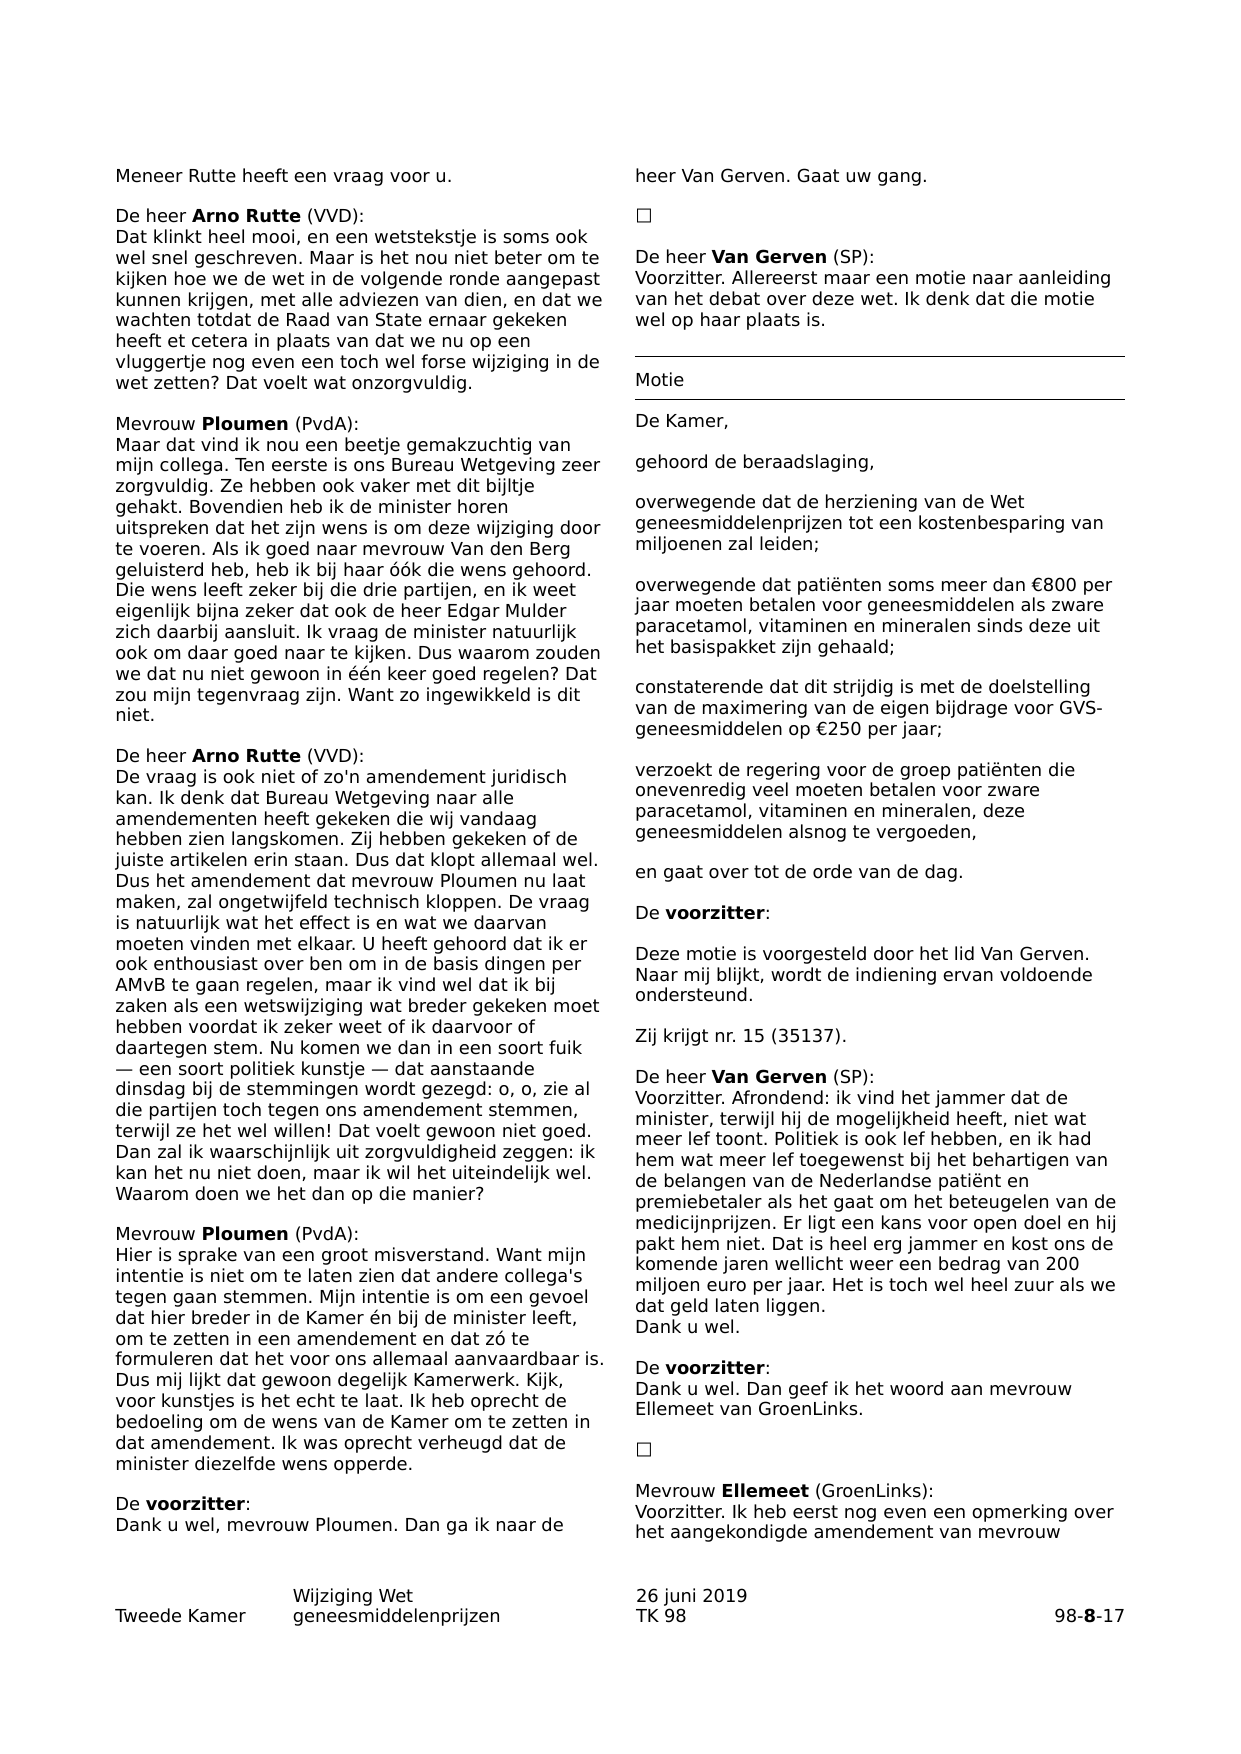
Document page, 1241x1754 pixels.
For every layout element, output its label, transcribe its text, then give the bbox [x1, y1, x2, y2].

text constaterende dat dit strijdig is met de doelstelling van de maximering van de eigen bijdrage voor GVS-geneesmiddelen op €250 per jaar; [635, 677, 1125, 739]
text De heer Van Gerven (SP): [635, 247, 1125, 268]
text ⬜ [635, 206, 1125, 227]
text De voorzitter: [115, 1494, 605, 1515]
text De heer Arno Rutte (VVD): [115, 746, 605, 767]
text en gaat over tot de orde van de dag. [635, 862, 1125, 883]
text ⬜ [635, 1440, 1125, 1461]
text Hier is sprake van een groot misverstand. Want mijn intentie is niet om te laten zien dat andere collega's tegen gaan stemmen. Mijn intentie is om een gevoel dat hier breder in de Kamer én bij de minister leeft, om te zetten in een amendement en dat zó te formuleren dat het voor ons allemaal aanvaardbaar is. Dus mij lijkt dat gewoon degelijk Kamerwerk. Kijk, voor kunstjes is het echt te laat. Ik heb oprecht de bedoeling om de wens van de Kamer om te zetten in dat amendement. Ik was oprecht verheugd dat de minister diezelfde wens opperde. [115, 1245, 605, 1474]
text De Kamer, [635, 411, 1125, 431]
text Dat klinkt heel mooi, en een wetstekstje is soms ook wel snel geschreven. Maar is het nou niet beter om te kijken hoe we de wet in de volgende ronde aangepast kunnen krijgen, met alle adviezen van dien, en dat we wachten totdat de Raad van State ernaar gekeken heeft et cetera in plaats van dat we nu op een vluggertje nog even een toch wel forse wijziging in de wet zetten? Dat voelt wat onzorgvuldig. [115, 227, 605, 393]
text Deze motie is voorgesteld door het lid Van Gerven. Naar mij blijkt, wordt de indiening ervan voldoende ondersteund. [635, 944, 1125, 1006]
text verzoekt de regering voor de groep patiënten die onevenredig veel moeten betalen voor zware paracetamol, vitaminen en mineralen, deze geneesmiddelen alsnog te vergoeden, [635, 759, 1125, 842]
text overwegende dat de herziening van de Wet geneesmiddelenprijzen tot een kostenbesparing van miljoenen zal leiden; [635, 492, 1125, 554]
text Dank u wel. [635, 1317, 1125, 1337]
text Dank u wel, mevrouw Ploumen. Dan ga ik naar de [115, 1515, 605, 1536]
text Meneer Rutte heeft een vraag voor u. [115, 165, 605, 186]
text De heer Arno Rutte (VVD): [115, 206, 605, 227]
text De voorzitter: [635, 1357, 1125, 1378]
text Maar dat vind ik nou een beetje gemakzuchtig van mijn collega. Ten eerste is ons Bureau Wetgeving zeer zorgvuldig. Ze hebben ook vaker met dit bijltje gehakt. Bovendien heb ik de minister horen uitspreken dat het zijn wens is om deze wijziging door te voeren. Als ik goed naar mevrouw Van den Berg geluisterd heb, heb ik bij haar óók die wens gehoord. Die wens leeft zeker bij die drie partijen, en ik weet eigenlijk bijna zeker dat ook de heer Edgar Mulder zich daarbij aansluit. Ik vraag de minister natuurlijk ook om daar goed naar te kijken. Dus waarom zouden we dat nu niet gewoon in één keer goed regelen? Dat zou mijn tegenvraag zijn. Want zo ingewikkeld is dit niet. [115, 434, 605, 726]
text De heer Van Gerven (SP): [635, 1067, 1125, 1087]
text De vraag is ook niet of zo'n amendement juridisch kan. Ik denk dat Bureau Wetgeving naar alle amendementen heeft gekeken die wij vandaag hebben zien langskomen. Zij hebben gekeken of de juiste artikelen erin staan. Dus dat klopt allemaal wel. Dus het amendement dat mevrouw Ploumen nu laat maken, zal ongetwijfeld technisch kloppen. De vraag is natuurlijk wat het effect is en wat we daarvan moeten vinden met elkaar. U heeft gehoord dat ik er ook enthousiast over ben om in de basis dingen per AMvB te gaan regelen, maar ik vind wel dat ik bij zaken als een wetswijziging wat breder gekeken moet hebben voordat ik zeker weet of ik daarvoor of daartegen stem. Nu komen we dan in een soort fuik — een soort politiek kunstje — dat aanstaande dinsdag bij de stemmingen wordt gezegd: o, o, zie al die partijen toch tegen ons amendement stemmen, terwijl ze het wel willen! Dat voelt gewoon niet goed. Dan zal ik waarschijnlijk uit zorgvuldigheid zeggen: ik kan het nu niet doen, maar ik wil het uiteindelijk wel. Waarom doen we het dan op die manier? [115, 767, 605, 1204]
text Zij krijgt nr. 15 (35137). [635, 1026, 1125, 1047]
text Dank u wel. Dan geef ik het woord aan mevrouw Ellemeet van GroenLinks. [635, 1378, 1125, 1420]
text Motie [635, 370, 1125, 391]
text heer Van Gerven. Gaat uw gang. [635, 165, 1125, 186]
text Voorzitter. Ik heb eerst nog even een opmerking over het aangekondigde amendement van mevrouw [635, 1501, 1125, 1543]
text De voorzitter: [635, 903, 1125, 924]
text Voorzitter. Afrondend: ik vind het jammer dat de minister, terwijl hij de mogelijkheid heeft, niet wat meer lef toont. Politiek is ook lef hebben, en ik had hem wat meer lef toegewenst bij het behartigen van de belangen van de Nederlandse patiënt en premiebetaler als het gaat om het beteugelen van de medicijnprijzen. Er ligt een kans voor open doel en hij pakt hem niet. Dat is heel erg jammer en kost ons de komende jaren wellicht weer een bedrag van 200 miljoen euro per jaar. Het is toch wel heel zuur als we dat geld laten liggen. [635, 1087, 1125, 1317]
text Mevrouw Ploumen (PvdA): [115, 413, 605, 434]
text overwegende dat patiënten soms meer dan €800 per jaar moeten betalen voor geneesmiddelen als zware paracetamol, vitaminen en mineralen sinds deze uit het basispakket zijn gehaald; [635, 574, 1125, 657]
text Voorzitter. Allereerst maar een motie naar aanleiding van het debat over deze wet. Ik denk dat die motie wel op haar plaats is. [635, 268, 1125, 330]
text Mevrouw Ellemeet (GroenLinks): [635, 1481, 1125, 1501]
text gehoord de beraadslaging, [635, 451, 1125, 472]
text Mevrouw Ploumen (PvdA): [115, 1224, 605, 1245]
